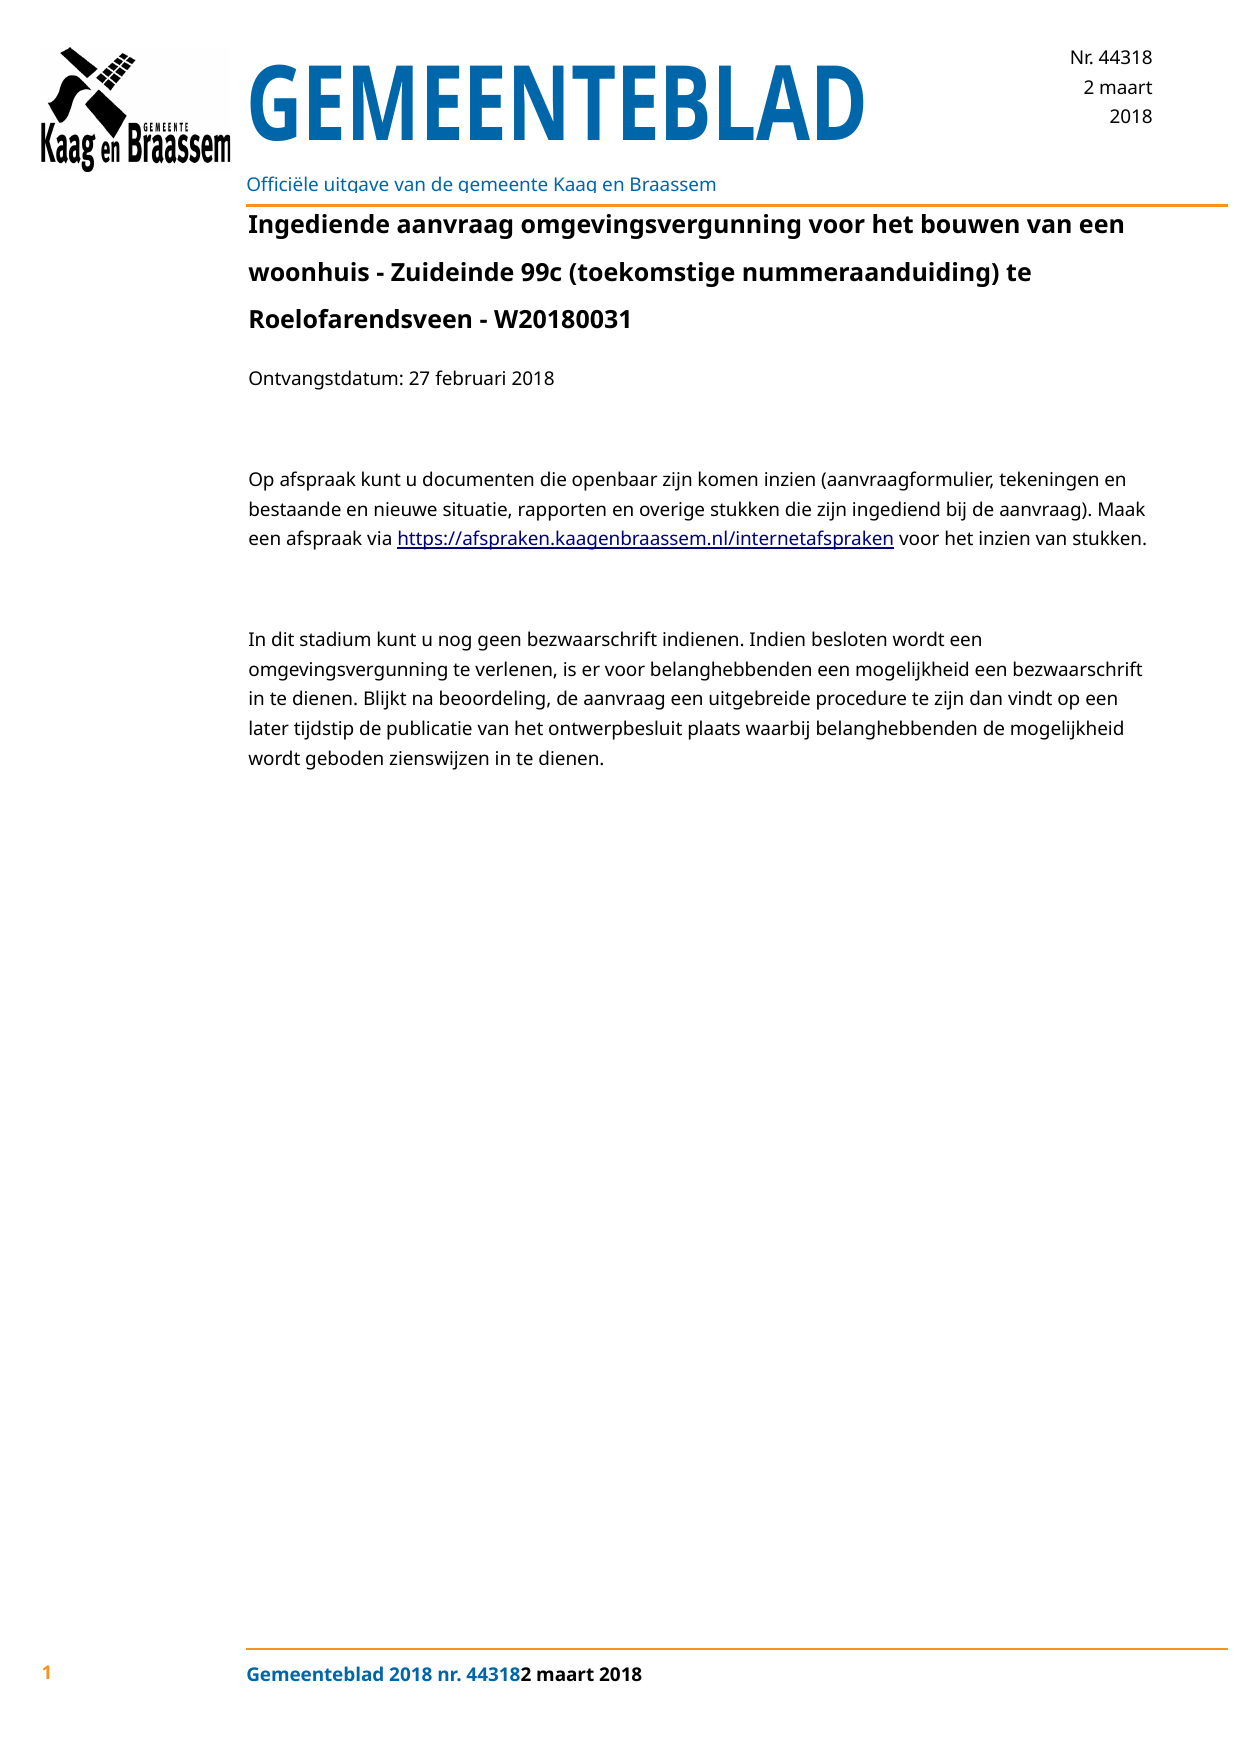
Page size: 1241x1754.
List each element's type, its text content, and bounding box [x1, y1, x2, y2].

text Op afspraak kunt u documenten die openbaar zijn komen inzien (aanvraagformulier, tekeningen en bestaande en nieuwe situatie, rapporten en overige stukken die zijn ingediend bij de aanvraag). Maak een afspraak via https://afspraken.kaagenbraassem.nl/internetafspraken voor het inzien van stukken. [248, 466, 1152, 551]
picture [41, 47, 231, 172]
text Ontvangstdatum: 27 februari 2018 [248, 366, 1152, 391]
text Ingediende aanvraag omgevingsvergunning voor het bouwen van een woonhuis - Zuideinde 99c (toekomstige nummeraanduiding) te Roelofarendsveen - W20180031 [248, 207, 1152, 336]
text In dit stadium kunt u nog geen bezwaarschrift indienen. Indien besloten wordt een omgevingsvergunning te verlenen, is er voor belanghebbenden een mogelijkheid een bezwaarschrift in te dienen. Blijkt na beoordeling, de aanvraag een uitgebreide procedure te zijn dan vindt op een later tijdstip de publicatie van het ontwerpbesluit plaats waarbij belanghebbenden de mogelijkheid wordt geboden zienswijzen in te dienen. [248, 626, 1152, 770]
